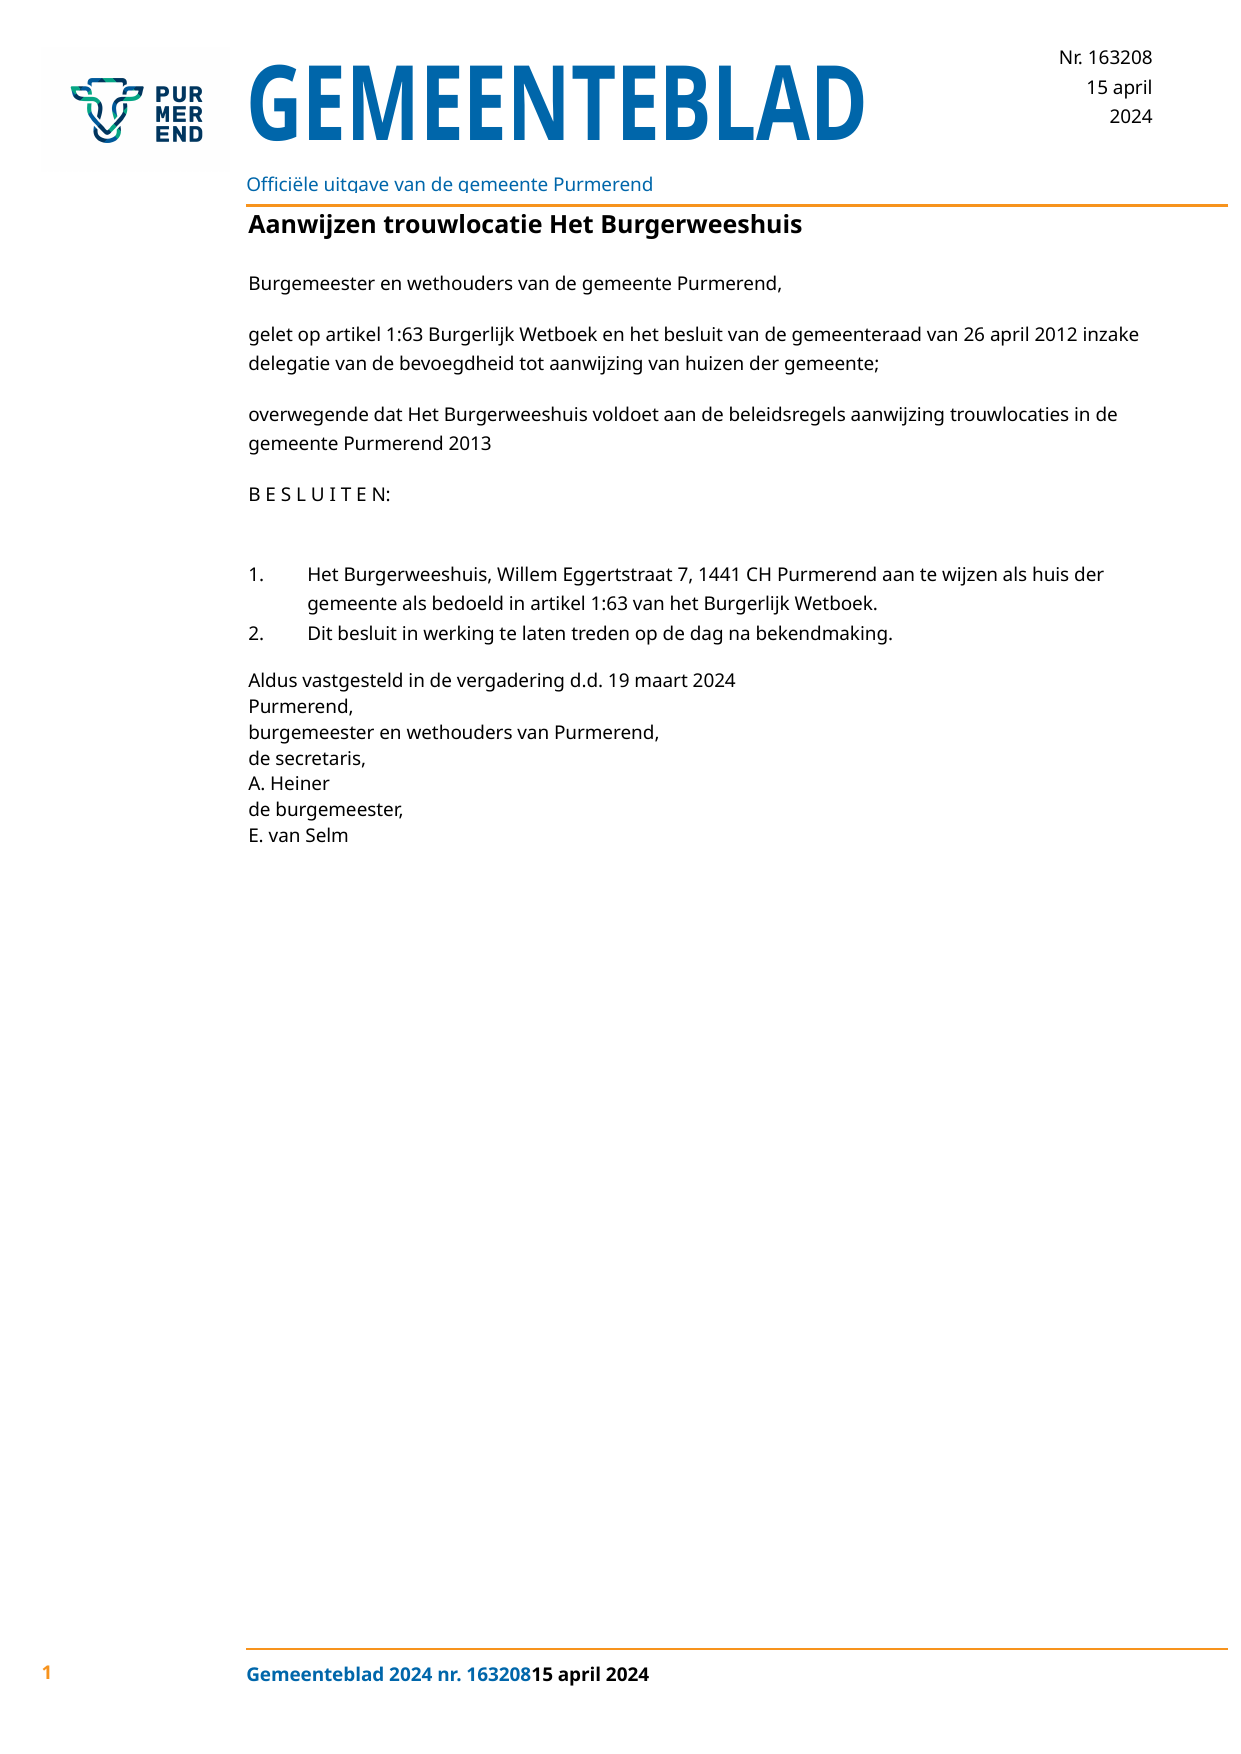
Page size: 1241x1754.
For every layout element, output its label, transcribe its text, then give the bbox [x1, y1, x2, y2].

text burgemeester en wethouders van Purmerend, [248, 719, 1152, 745]
text B E S L U I T E N: [248, 481, 1152, 506]
text Purmerend, [248, 693, 1152, 719]
text de secretaris, [248, 745, 1152, 771]
text Aldus vastgesteld in de vergadering d.d. 19 maart 2024 [248, 668, 1152, 693]
picture [41, 47, 231, 172]
text A. Heiner [248, 771, 1152, 796]
text Burgemeester en wethouders van de gemeente Purmerend, [248, 270, 1152, 296]
text overwegende dat Het Burgerweeshuis voldoet aan de beleidsregels aanwijzing trouwlocaties in de gemeente Purmerend 2013 [248, 401, 1152, 456]
text de burgemeester, [248, 796, 1152, 822]
list Dit besluit in werking te laten treden op de dag na bekendmaking. [248, 620, 1152, 646]
text E. van Selm [248, 822, 1152, 848]
list Het Burgerweeshuis, Willem Eggertstraat 7, 1441 CH Purmerend aan te wijzen als huis der gemeente als bedoeld in artikel 1:63 van het Burgerlijk Wetboek. [248, 561, 1152, 616]
text Aanwijzen trouwlocatie Het Burgerweeshuis [248, 207, 1152, 241]
text gelet op artikel 1:63 Burgerlijk Wetboek en het besluit van de gemeenteraad van 26 april 2012 inzake delegatie van de bevoegdheid tot aanwijzing van huizen der gemeente; [248, 321, 1152, 376]
